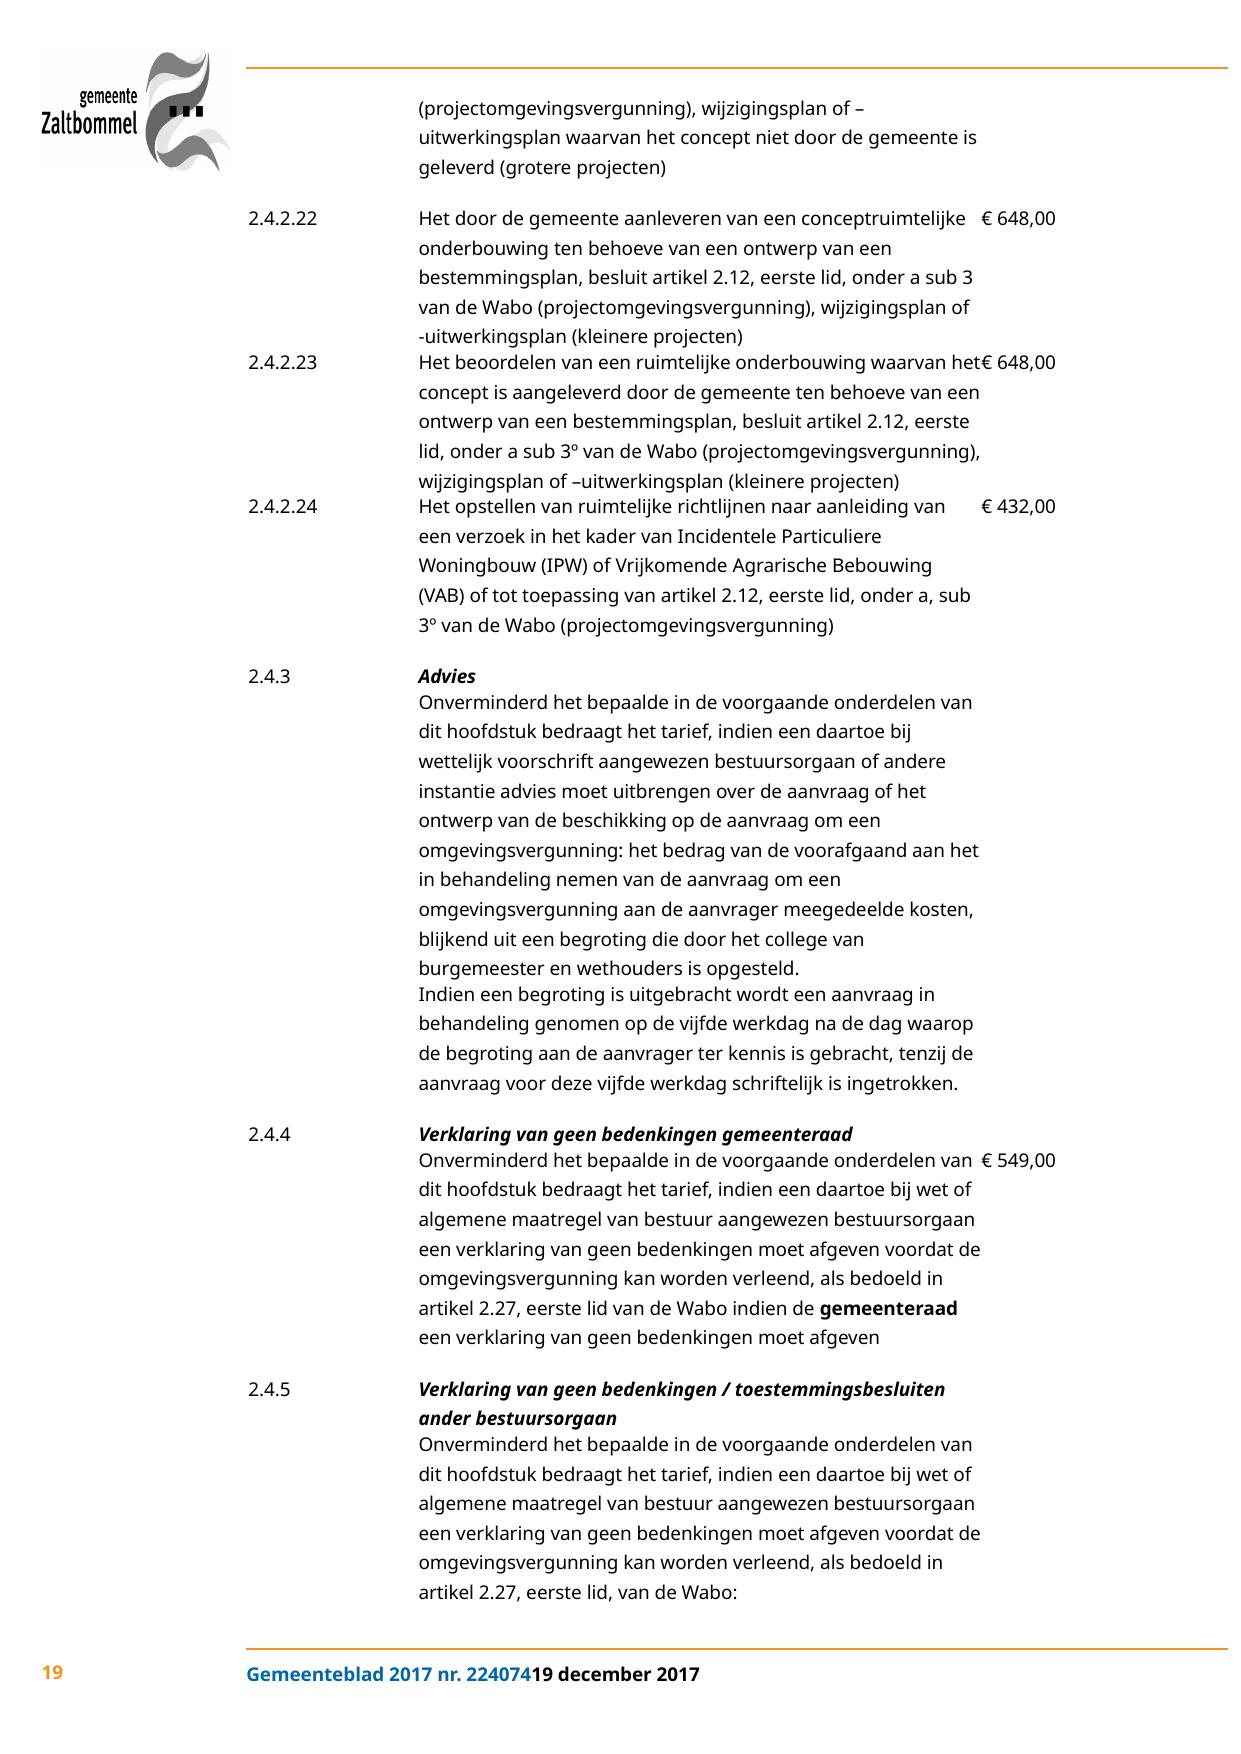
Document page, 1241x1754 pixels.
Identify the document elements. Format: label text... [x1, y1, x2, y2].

table_cell Verklaring van geen bedenkingen / toestemmingsbesluiten ander bestuursorgaan [418, 1376, 981, 1431]
table_cell [248, 1431, 418, 1605]
table_cell € 549,00 [981, 1147, 1152, 1350]
table_cell Het door de gemeente aanleveren van een conceptruimtelijke onderbouwing ten behoeve van een ontwerp van een bestemmingsplan, besluit artikel 2.12, eerste lid, onder a sub 3 van de Wabo (projectomgevingsvergunning), wijzigingsplan of -uitwerkingsplan (kleinere projecten) [418, 205, 981, 349]
table_cell [981, 689, 1152, 981]
table_cell Het beoordelen van een ruimtelijke onderbouwing waarvan het concept is aangeleverd door de gemeente ten behoeve van een ontwerp van een bestemmingsplan, besluit artikel 2.12, eerste lid, onder a sub 3º van de Wabo (projectomgevingsvergunning), wijzigingsplan of –uitwerkingsplan (kleinere projecten) [418, 350, 981, 493]
table_cell (projectomgevingsvergunning), wijzigingsplan of –uitwerkingsplan waarvan het concept niet door de gemeente is geleverd (grotere projecten) [418, 95, 981, 180]
table_cell [981, 663, 1152, 689]
table_cell € 432,00 [981, 494, 1152, 638]
table_cell € 648,00 [981, 350, 1152, 493]
table_cell € 648,00 [981, 205, 1152, 349]
table_cell Onverminderd het bepaalde in de voorgaande onderdelen van dit hoofdstuk bedraagt het tarief, indien een daartoe bij wet of algemene maatregel van bestuur aangewezen bestuursorgaan een verklaring van geen bedenkingen moet afgeven voordat de omgevingsvergunning kan worden verleend, als bedoeld in artikel 2.27, eerste lid, van de Wabo: [418, 1431, 981, 1605]
table_cell 2.4.2.23 [248, 350, 418, 493]
table_cell [248, 95, 418, 180]
table_cell [248, 1096, 418, 1121]
table_cell [248, 638, 418, 663]
table_cell [981, 638, 1152, 663]
table_cell [248, 981, 418, 1096]
table_cell [248, 180, 418, 205]
table_cell 2.4.3 [248, 663, 418, 689]
table_cell Advies [418, 663, 981, 689]
table_cell [981, 1121, 1152, 1147]
table_cell [418, 1350, 981, 1376]
table_cell Onverminderd het bepaalde in de voorgaande onderdelen van dit hoofdstuk bedraagt het tarief, indien een daartoe bij wet of algemene maatregel van bestuur aangewezen bestuursorgaan een verklaring van geen bedenkingen moet afgeven voordat de omgevingsvergunning kan worden verleend, als bedoeld in artikel 2.27, eerste lid van de Wabo indien de gemeenteraad een verklaring van geen bedenkingen moet afgeven [418, 1147, 981, 1350]
table_cell [418, 638, 981, 663]
table_cell Onverminderd het bepaalde in de voorgaande onderdelen van dit hoofdstuk bedraagt het tarief, indien een daartoe bij wettelijk voorschrift aangewezen bestuursorgaan of andere instantie advies moet uitbrengen over de aanvraag of het ontwerp van de beschikking op de aanvraag om een omgevingsvergunning: het bedrag van de voorafgaand aan het in behandeling nemen van de aanvraag om een omgevingsvergunning aan de aanvrager meegedeelde kosten, blijkend uit een begroting die door het college van burgemeester en wethouders is opgesteld. [418, 689, 981, 981]
table_cell [248, 689, 418, 981]
table_cell [981, 981, 1152, 1096]
table_cell [981, 1350, 1152, 1376]
table_cell Indien een begroting is uitgebracht wordt een aanvraag in behandeling genomen op de vijfde werkdag na de dag waarop de begroting aan de aanvrager ter kennis is gebracht, tenzij de aanvraag voor deze vijfde werkdag schriftelijk is ingetrokken. [418, 981, 981, 1096]
table_cell 2.4.2.24 [248, 494, 418, 638]
table_cell [981, 180, 1152, 205]
table_cell [981, 1096, 1152, 1121]
table_cell Het opstellen van ruimtelijke richtlijnen naar aanleiding van een verzoek in het kader van Incidentele Particuliere Woningbouw (IPW) of Vrijkomende Agrarische Bebouwing (VAB) of tot toepassing van artikel 2.12, eerste lid, onder a, sub 3º van de Wabo (projectomgevingsvergunning) [418, 494, 981, 638]
picture [41, 47, 231, 172]
table_cell [248, 1350, 418, 1376]
table_cell [981, 95, 1152, 180]
table_cell Verklaring van geen bedenkingen gemeenteraad [418, 1121, 981, 1147]
table_cell 2.4.4 [248, 1121, 418, 1147]
table_cell [418, 1096, 981, 1121]
table_cell [981, 1431, 1152, 1605]
table_cell [418, 180, 981, 205]
table_cell [248, 1147, 418, 1350]
table_cell 2.4.5 [248, 1376, 418, 1431]
table_cell 2.4.2.22 [248, 205, 418, 349]
table_cell [981, 1376, 1152, 1431]
